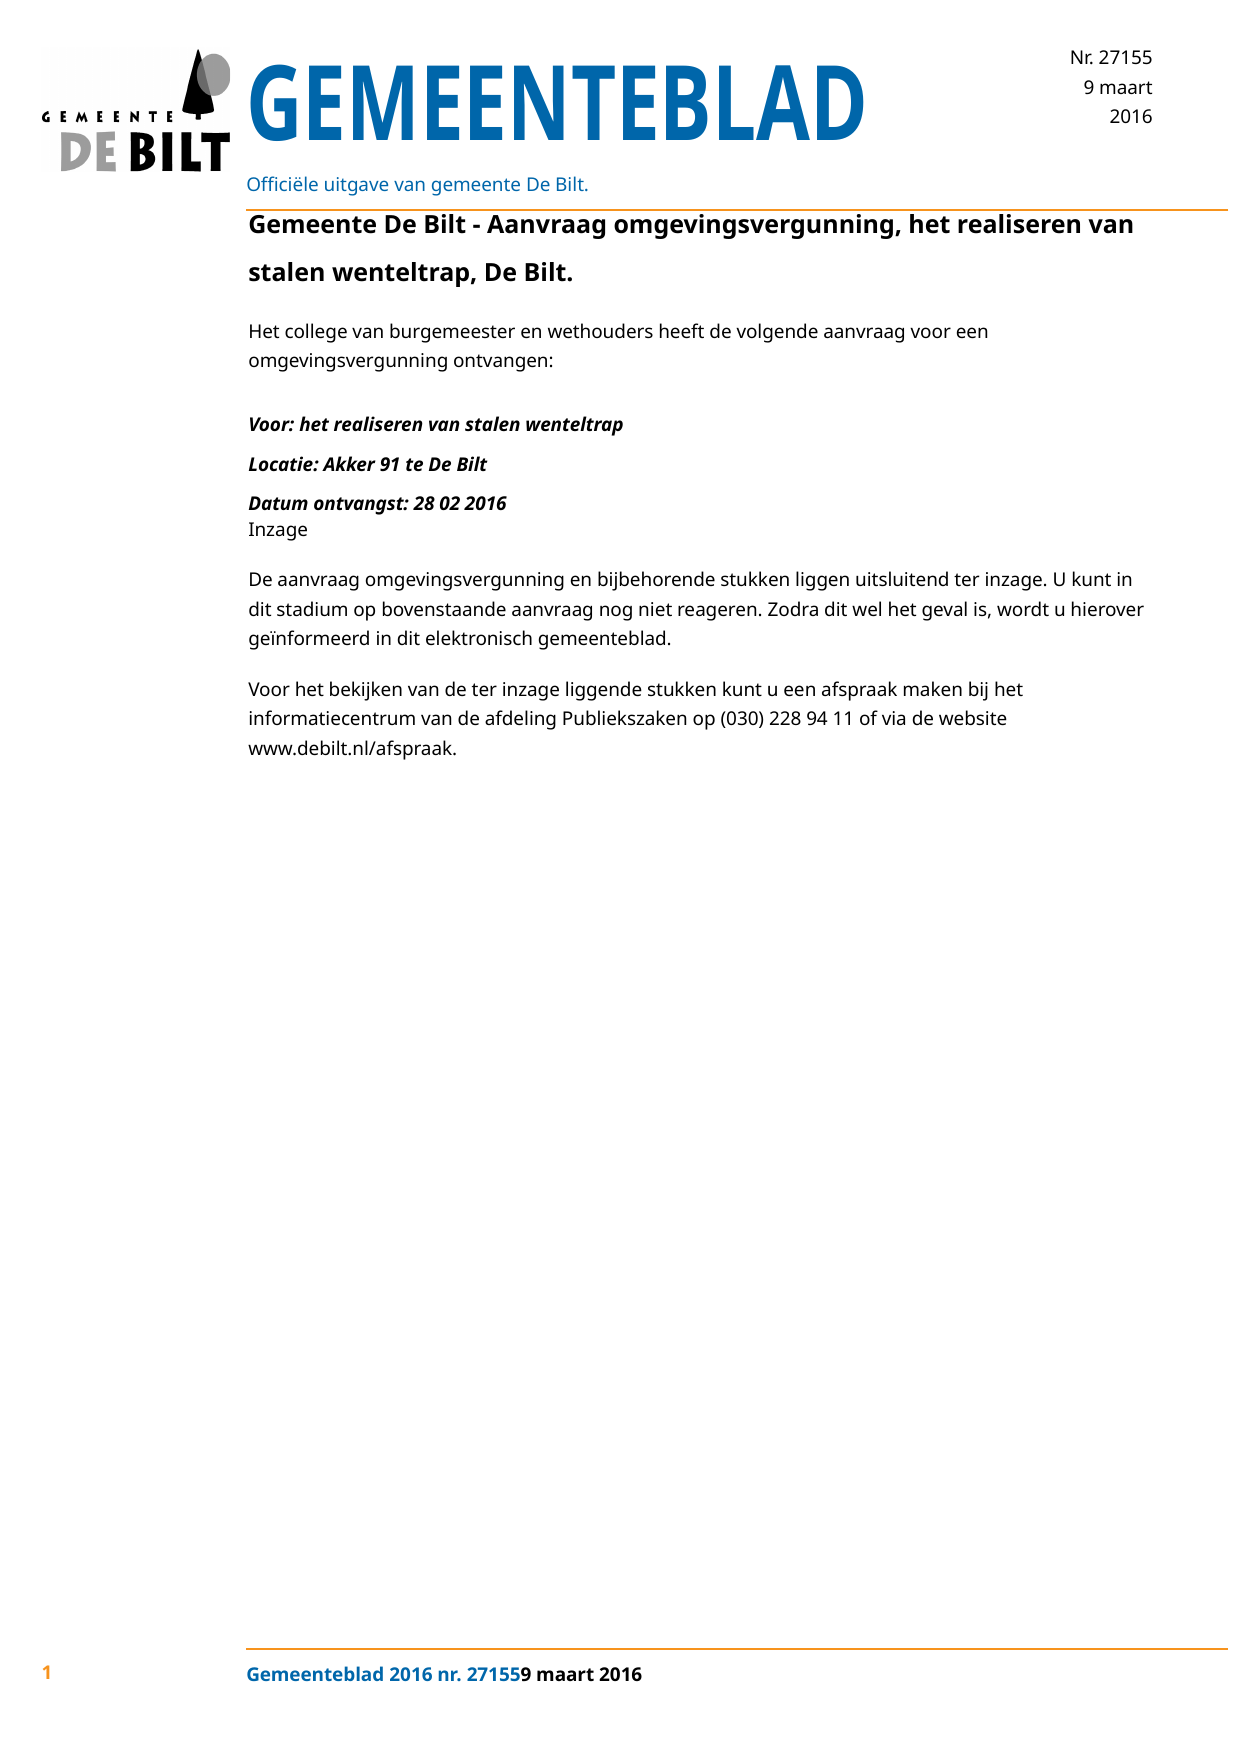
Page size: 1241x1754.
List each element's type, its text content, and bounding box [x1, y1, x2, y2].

text Het college van burgemeester en wethouders heeft de volgende aanvraag voor een omgevingsvergunning ontvangen: [248, 318, 1152, 373]
text Gemeente De Bilt - Aanvraag omgevingsvergunning, het realiseren van stalen wenteltrap, De Bilt. [248, 211, 1152, 288]
text Locatie: Akker 91 te De Bilt [248, 451, 1152, 476]
text Voor: het realiseren van stalen wenteltrap [248, 411, 1152, 437]
text Inzage [248, 516, 1152, 541]
text Datum ontvangst: 28 02 2016 [248, 490, 1152, 516]
picture [41, 47, 231, 172]
text Voor het bekijken van de ter inzage liggende stukken kunt u een afspraak maken bij het informatiecentrum van de afdeling Publiekszaken op (030) 228 94 11 of via de website www.debilt.nl/afspraak. [248, 676, 1152, 761]
text De aanvraag omgevingsvergunning en bijbehorende stukken liggen uitsluitend ter inzage. U kunt in dit stadium op bovenstaande aanvraag nog niet reageren. Zodra dit wel het geval is, wordt u hierover geïnformeerd in dit elektronisch gemeenteblad. [248, 566, 1152, 651]
